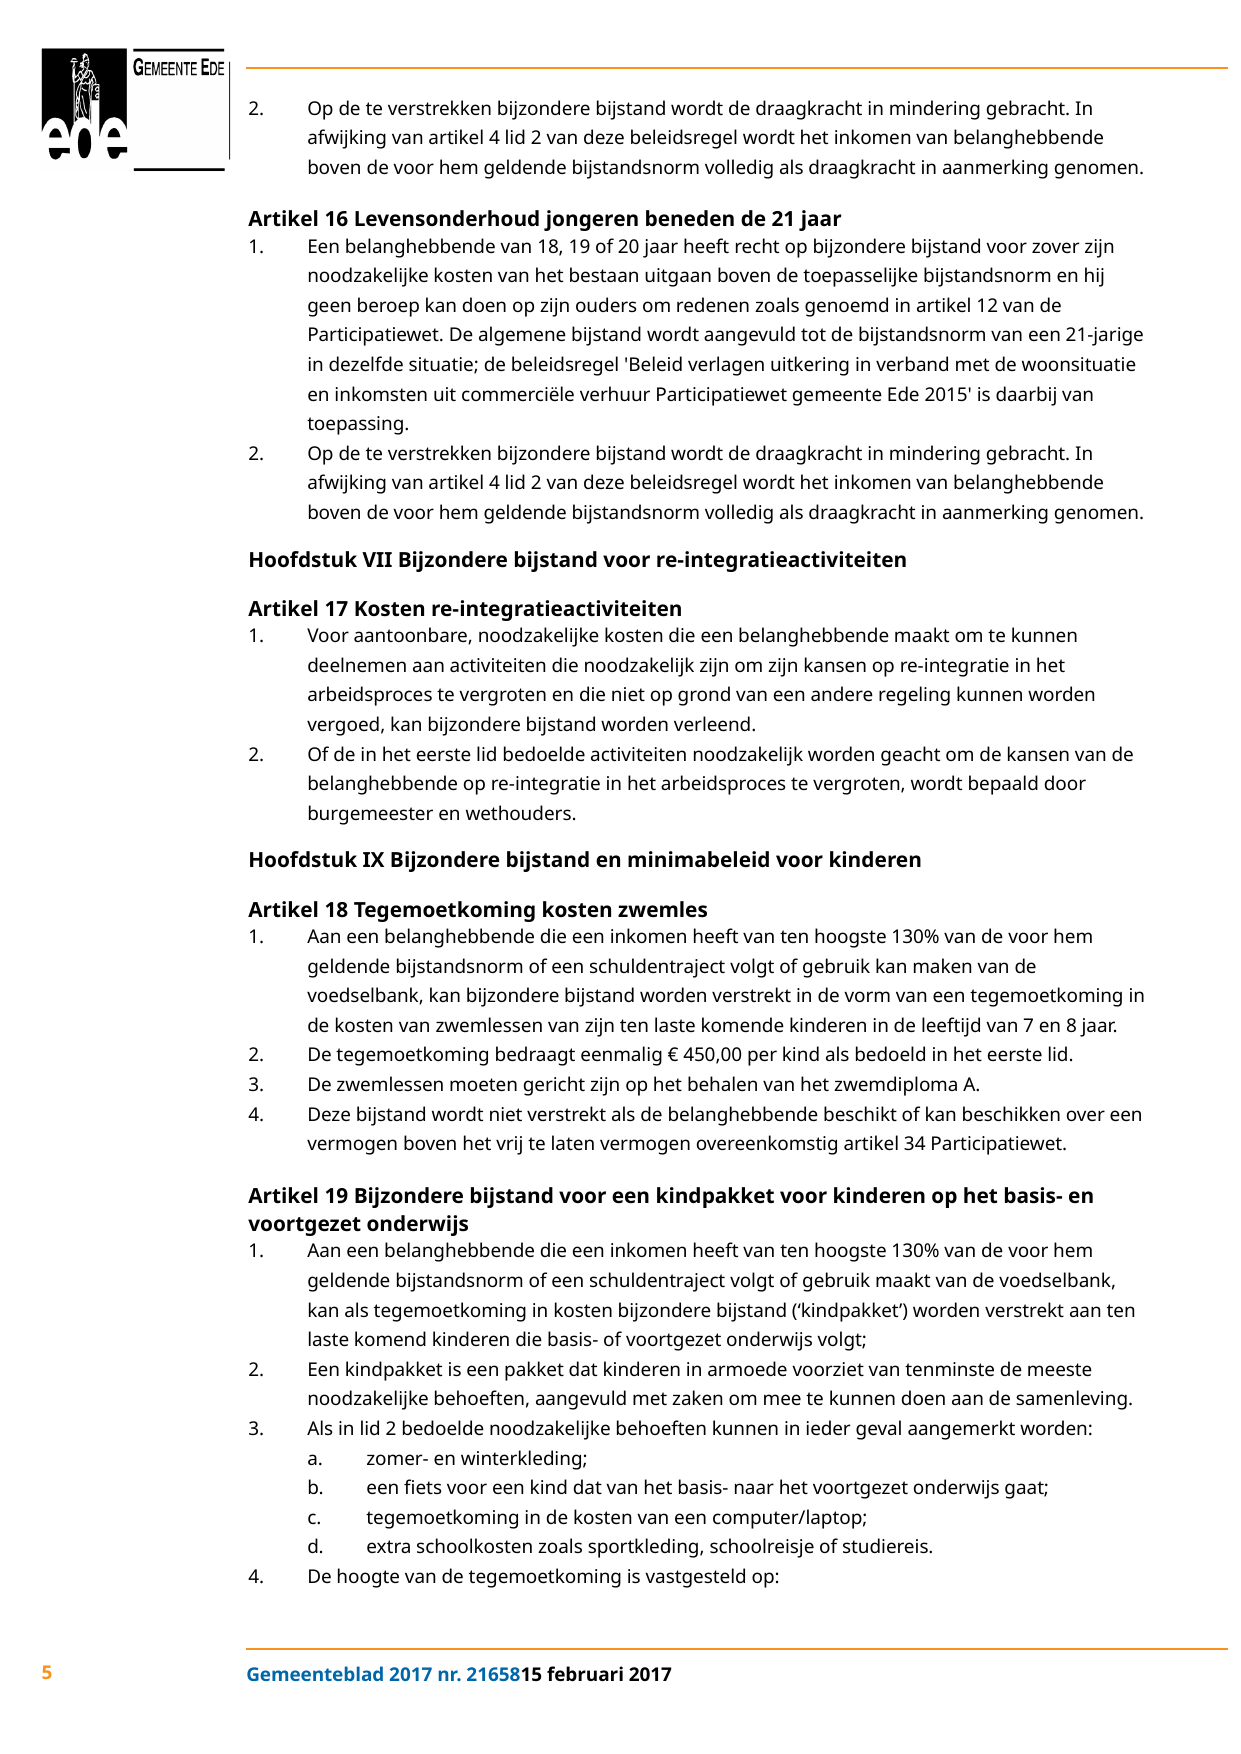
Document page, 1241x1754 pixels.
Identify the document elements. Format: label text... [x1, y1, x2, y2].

list Voor aantoonbare, noodzakelijke kosten die een belanghebbende maakt om te kunnen deelnemen aan activiteiten die noodzakelijk zijn om zijn kansen op re-integratie in het arbeidsproces te vergroten en die niet op grond van een andere regeling kunnen worden vergoed, kan bijzondere bijstand worden verleend. [248, 622, 1152, 737]
list zomer- en winterkleding; [307, 1445, 1152, 1470]
list extra schoolkosten zoals sportkleding, schoolreisje of studiereis. [307, 1533, 1152, 1559]
list een fiets voor een kind dat van het basis- naar het voortgezet onderwijs gaat; [307, 1474, 1152, 1500]
list De zwemlessen moeten gericht zijn op het behalen van het zwemdiploma A. [248, 1071, 1152, 1097]
list tegemoetkoming in de kosten van een computer/laptop; [307, 1504, 1152, 1529]
list Deze bijstand wordt niet verstrekt als de belanghebbende beschikt of kan beschikken over een vermogen boven het vrij te laten vermogen overeenkomstig artikel 34 Participatiewet. [248, 1101, 1152, 1156]
text Artikel 18 Tegemoetkoming kosten zwemles [248, 895, 1152, 923]
text Hoofdstuk IX Bijzondere bijstand en minimabeleid voor kinderen [248, 846, 1152, 874]
list Aan een belanghebbende die een inkomen heeft van ten hoogste 130% van de voor hem geldende bijstandsnorm of een schuldentraject volgt of gebruik kan maken van de voedselbank, kan bijzondere bijstand worden verstrekt in de vorm van een tegemoetkoming in de kosten van zwemlessen van zijn ten laste komende kinderen in de leeftijd van 7 en 8 jaar. [248, 923, 1152, 1038]
list Of de in het eerste lid bedoelde activiteiten noodzakelijk worden geacht om de kansen van de belanghebbende op re-integratie in het arbeidsproces te vergroten, wordt bepaald door burgemeester en wethouders. [248, 741, 1152, 826]
list Op de te verstrekken bijzondere bijstand wordt de draagkracht in mindering gebracht. In afwijking van artikel 4 lid 2 van deze beleidsregel wordt het inkomen van belanghebbende boven de voor hem geldende bijstandsnorm volledig als draagkracht in aanmerking genomen. [248, 95, 1152, 180]
text Artikel 16 Levensonderhoud jongeren beneden de 21 jaar [248, 204, 1152, 233]
text Hoofdstuk VII Bijzondere bijstand voor re-integratieactiviteiten [248, 545, 1152, 573]
picture [41, 47, 231, 172]
text Artikel 17 Kosten re-integratieactiviteiten [248, 594, 1152, 622]
list Aan een belanghebbende die een inkomen heeft van ten hoogste 130% van de voor hem geldende bijstandsnorm of een schuldentraject volgt of gebruik maakt van de voedselbank, kan als tegemoetkoming in kosten bijzondere bijstand (‘kindpakket’) worden verstrekt aan ten laste komend kinderen die basis- of voortgezet onderwijs volgt; [248, 1238, 1152, 1352]
list De hoogte van de tegemoetkoming is vastgesteld op: [248, 1563, 1152, 1589]
list De tegemoetkoming bedraagt eenmalig € 450,00 per kind als bedoeld in het eerste lid. [248, 1042, 1152, 1067]
text Artikel 19 Bijzondere bijstand voor een kindpakket voor kinderen op het basis- en voortgezet onderwijs [248, 1181, 1152, 1238]
list Als in lid 2 bedoelde noodzakelijke behoeften kunnen in ieder geval aangemerkt worden: [248, 1415, 1152, 1441]
list Een kindpakket is een pakket dat kinderen in armoede voorziet van tenminste de meeste noodzakelijke behoeften, aangevuld met zaken om mee te kunnen doen aan de samenleving. [248, 1356, 1152, 1411]
list Een belanghebbende van 18, 19 of 20 jaar heeft recht op bijzondere bijstand voor zover zijn noodzakelijke kosten van het bestaan uitgaan boven de toepasselijke bijstandsnorm en hij geen beroep kan doen op zijn ouders om redenen zoals genoemd in artikel 12 van de Participatiewet. De algemene bijstand wordt aangevuld tot de bijstandsnorm van een 21-jarige in dezelfde situatie; de beleidsregel 'Beleid verlagen uitkering in verband met de woonsituatie en inkomsten uit commerciële verhuur Participatiewet gemeente Ede 2015' is daarbij van toepassing. [248, 233, 1152, 436]
list Op de te verstrekken bijzondere bijstand wordt de draagkracht in mindering gebracht. In afwijking van artikel 4 lid 2 van deze beleidsregel wordt het inkomen van belanghebbende boven de voor hem geldende bijstandsnorm volledig als draagkracht in aanmerking genomen. [248, 440, 1152, 525]
